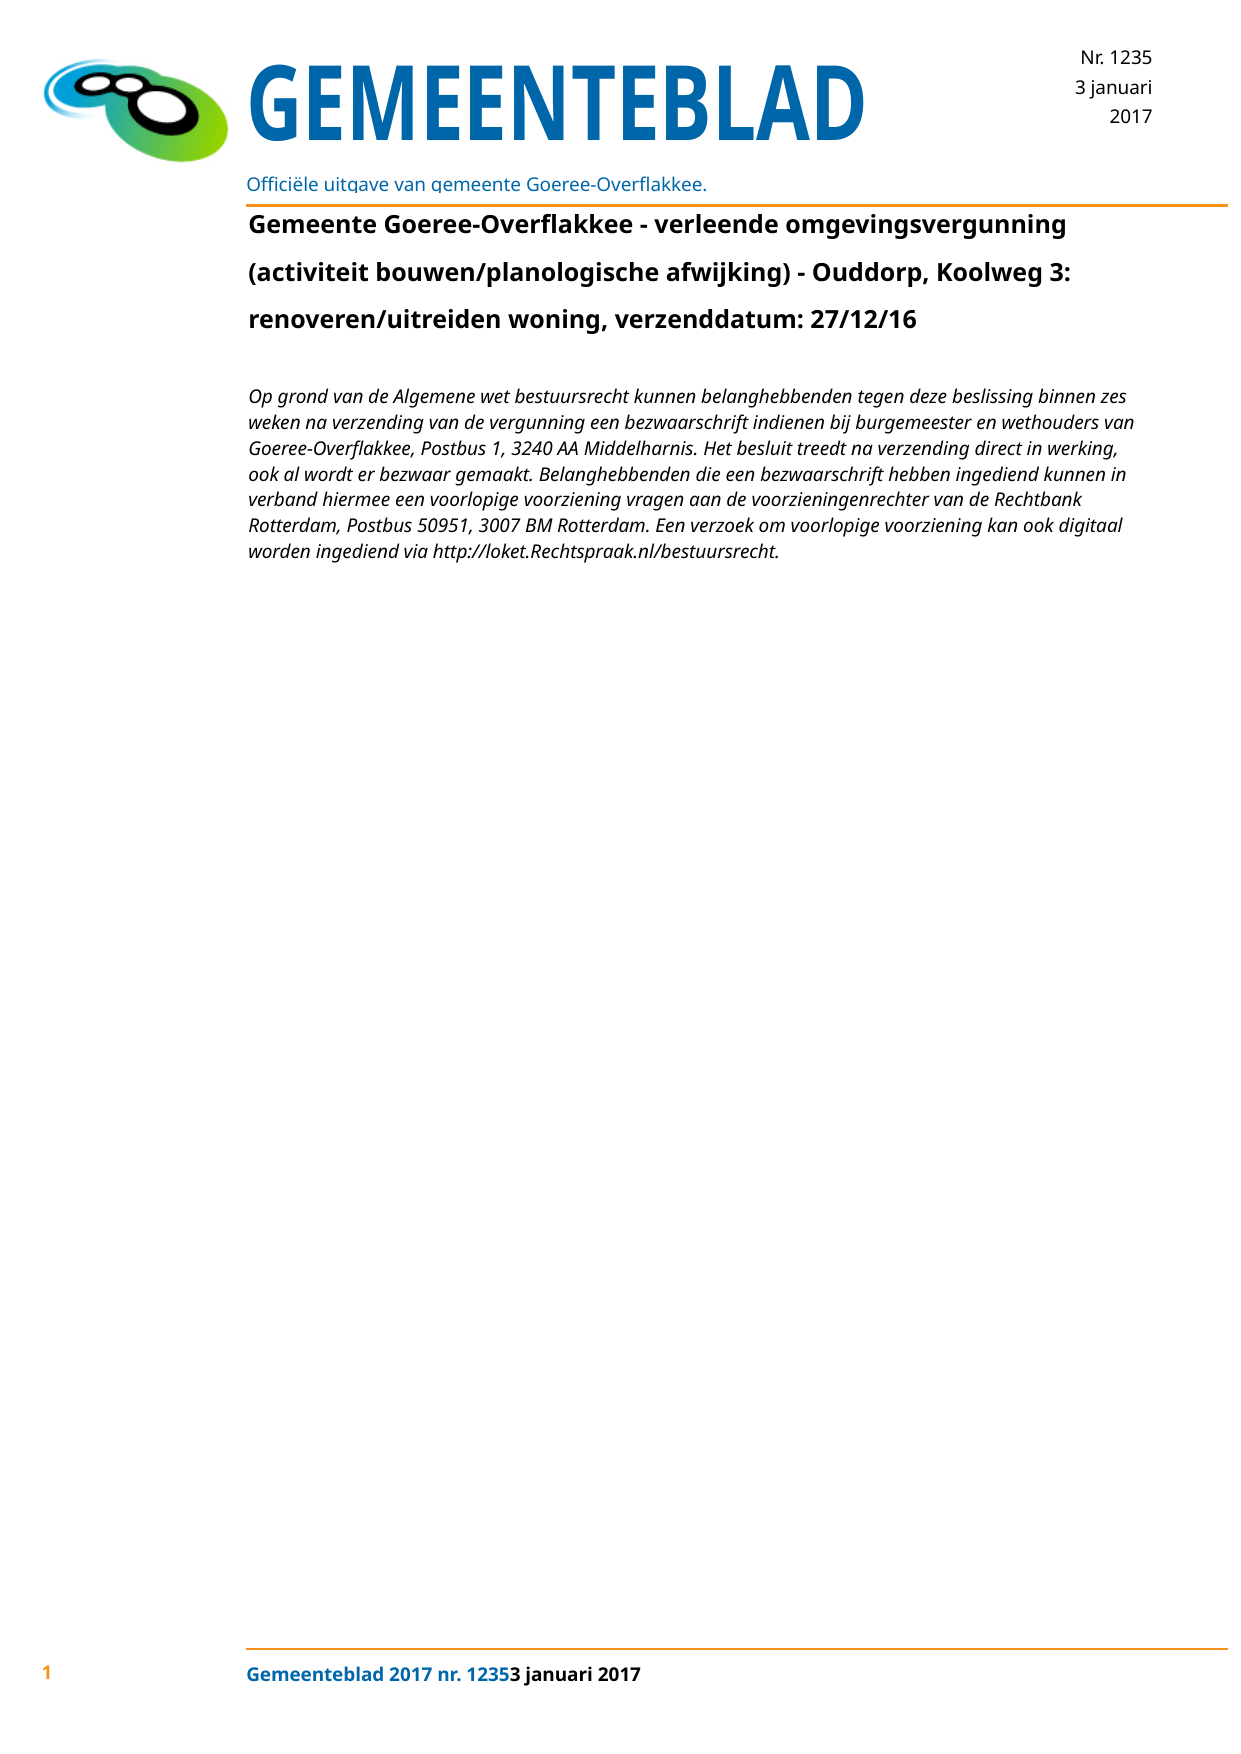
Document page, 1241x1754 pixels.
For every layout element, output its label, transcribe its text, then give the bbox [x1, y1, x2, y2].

text Op grond van de Algemene wet bestuursrecht kunnen belanghebbenden tegen deze beslissing binnen zes weken na verzending van de vergunning een bezwaarschrift indienen bij burgemeester en wethouders van Goeree-Overflakkee, Postbus 1, 3240 AA Middelharnis. Het besluit treedt na verzending direct in werking, ook al wordt er bezwaar gemaakt. Belanghebbenden die een bezwaarschrift hebben ingediend kunnen in verband hiermee een voorlopige voorziening vragen aan de voorzieningenrechter van de Rechtbank Rotterdam, Postbus 50951, 3007 BM Rotterdam. Een verzoek om voorlopige voorziening kan ook digitaal worden ingediend via http://loket.Rechtspraak.nl/bestuursrecht. [248, 384, 1152, 564]
picture [41, 47, 231, 172]
text Gemeente Goeree-Overflakkee - verleende omgevingsvergunning (activiteit bouwen/planologische afwijking) - Ouddorp, Koolweg 3: renoveren/uitreiden woning, verzenddatum: 27/12/16 [248, 207, 1152, 336]
